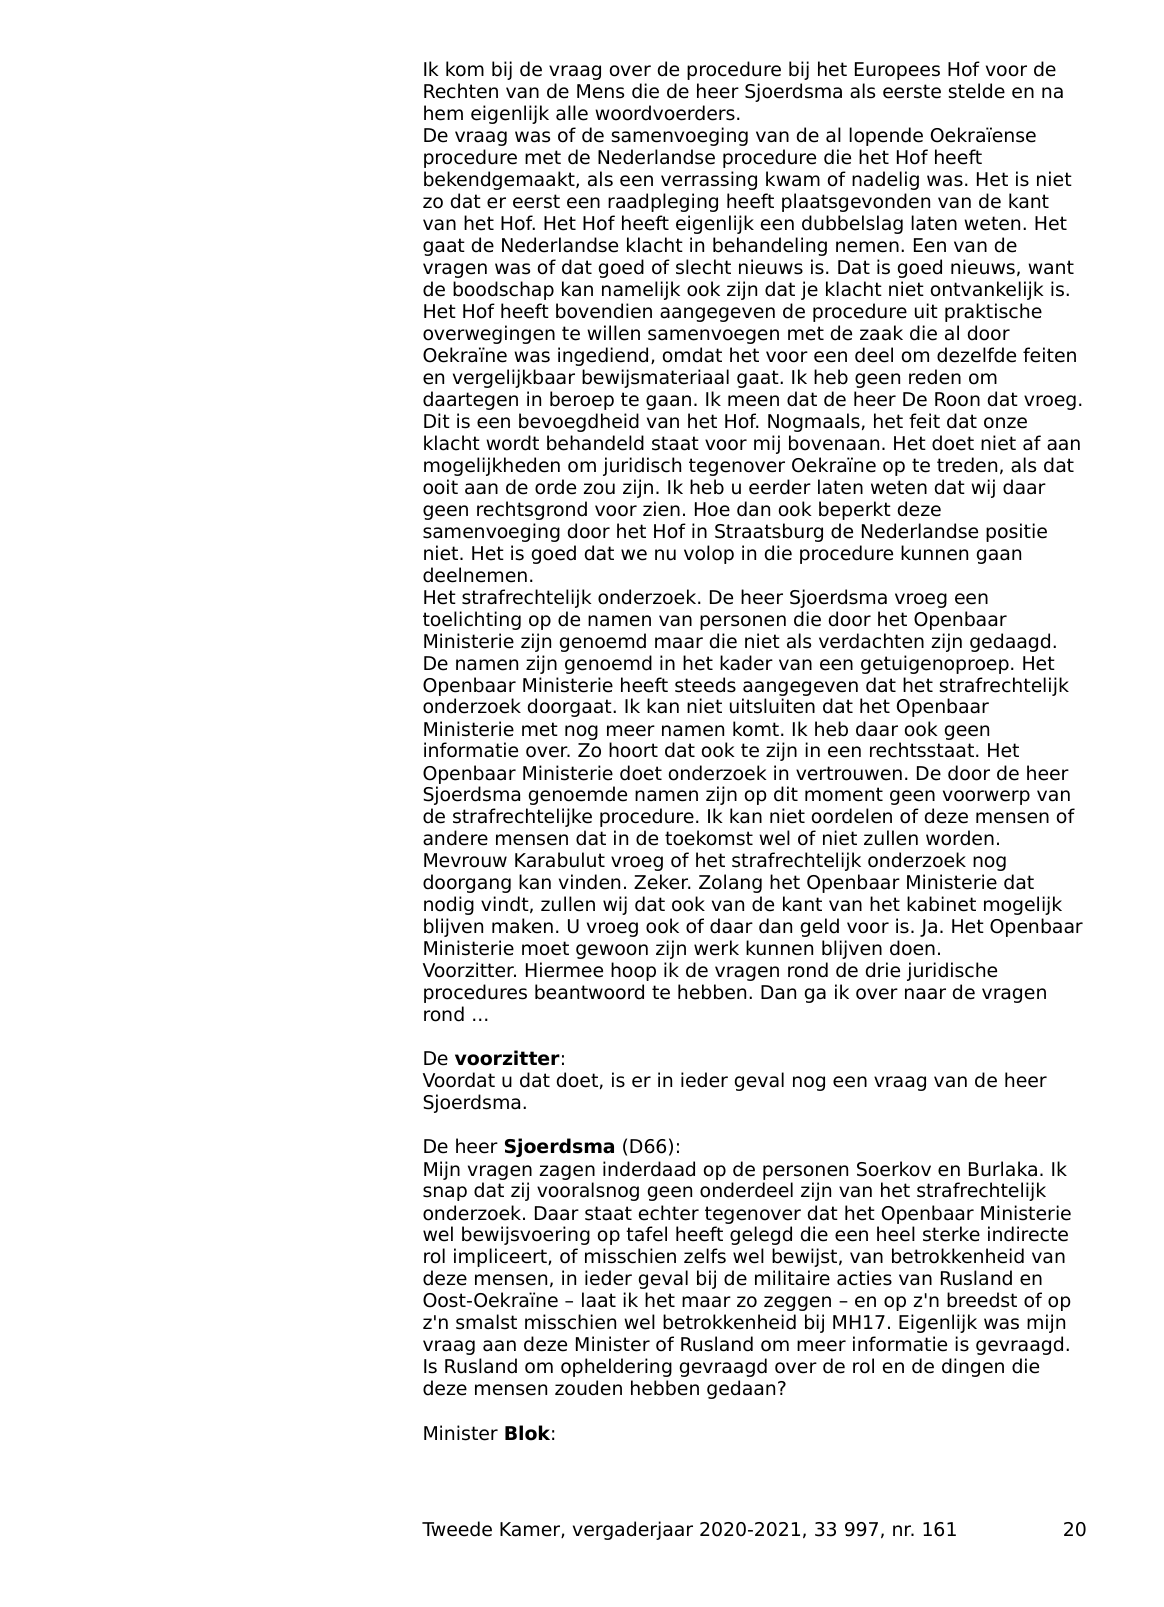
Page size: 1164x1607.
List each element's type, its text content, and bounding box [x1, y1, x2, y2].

text De heer Sjoerdsma (D66): [422, 1136, 1087, 1158]
text Ik kom bij de vraag over de procedure bij het Europees Hof voor de Rechten van de Mens die de heer Sjoerdsma als eerste stelde en na hem eigenlijk alle woordvoerders. [422, 59, 1087, 125]
text Mevrouw Karabulut vroeg of het strafrechtelijk onderzoek nog doorgang kan vinden. Zeker. Zolang het Openbaar Ministerie dat nodig vindt, zullen wij dat ook van de kant van het kabinet mogelijk blijven maken. U vroeg ook of daar dan geld voor is. Ja. Het Openbaar Ministerie moet gewoon zijn werk kunnen blijven doen. [422, 850, 1087, 960]
text De vraag was of de samenvoeging van de al lopende Oekraïense procedure met de Nederlandse procedure die het Hof heeft bekendgemaakt, als een verrassing kwam of nadelig was. Het is niet zo dat er eerst een raadpleging heeft plaatsgevonden van de kant van het Hof. Het Hof heeft eigenlijk een dubbelslag laten weten. Het gaat de Nederlandse klacht in behandeling nemen. Een van de vragen was of dat goed of slecht nieuws is. Dat is goed nieuws, want de boodschap kan namelijk ook zijn dat je klacht niet ontvankelijk is. Het Hof heeft bovendien aangegeven de procedure uit praktische overwegingen te willen samenvoegen met de zaak die al door Oekraïne was ingediend, omdat het voor een deel om dezelfde feiten en vergelijkbaar bewijsmateriaal gaat. Ik heb geen reden om daartegen in beroep te gaan. Ik meen dat de heer De Roon dat vroeg. Dit is een bevoegdheid van het Hof. Nogmaals, het feit dat onze klacht wordt behandeld staat voor mij bovenaan. Het doet niet af aan mogelijkheden om juridisch tegenover Oekraïne op te treden, als dat ooit aan de orde zou zijn. Ik heb u eerder laten weten dat wij daar geen rechtsgrond voor zien. Hoe dan ook beperkt deze samenvoeging door het Hof in Straatsburg de Nederlandse positie niet. Het is goed dat we nu volop in die procedure kunnen gaan deelnemen. [422, 125, 1087, 587]
text Mijn vragen zagen inderdaad op de personen Soerkov en Burlaka. Ik snap dat zij vooralsnog geen onderdeel zijn van het strafrechtelijk onderzoek. Daar staat echter tegenover dat het Openbaar Ministerie wel bewijsvoering op tafel heeft gelegd die een heel sterke indirecte rol impliceert, of misschien zelfs wel bewijst, van betrokkenheid van deze mensen, in ieder geval bij de militaire acties van Rusland en Oost-Oekraïne – laat ik het maar zo zeggen – en op z'n breedst of op z'n smalst misschien wel betrokkenheid bij MH17. Eigenlijk was mijn vraag aan deze Minister of Rusland om meer informatie is gevraagd. Is Rusland om opheldering gevraagd over de rol en de dingen die deze mensen zouden hebben gedaan? [422, 1158, 1087, 1400]
text Minister Blok: [422, 1422, 1087, 1444]
text Voorzitter. Hiermee hoop ik de vragen rond de drie juridische procedures beantwoord te hebben. Dan ga ik over naar de vragen rond ... [422, 960, 1087, 1026]
text De voorzitter: [422, 1048, 1087, 1070]
text Voordat u dat doet, is er in ieder geval nog een vraag van de heer Sjoerdsma. [422, 1070, 1087, 1114]
text Het strafrechtelijk onderzoek. De heer Sjoerdsma vroeg een toelichting op de namen van personen die door het Openbaar Ministerie zijn genoemd maar die niet als verdachten zijn gedaagd. De namen zijn genoemd in het kader van een getuigenoproep. Het Openbaar Ministerie heeft steeds aangegeven dat het strafrechtelijk onderzoek doorgaat. Ik kan niet uitsluiten dat het Openbaar Ministerie met nog meer namen komt. Ik heb daar ook geen informatie over. Zo hoort dat ook te zijn in een rechtsstaat. Het Openbaar Ministerie doet onderzoek in vertrouwen. De door de heer Sjoerdsma genoemde namen zijn op dit moment geen voorwerp van de strafrechtelijke procedure. Ik kan niet oordelen of deze mensen of andere mensen dat in de toekomst wel of niet zullen worden. [422, 587, 1087, 850]
